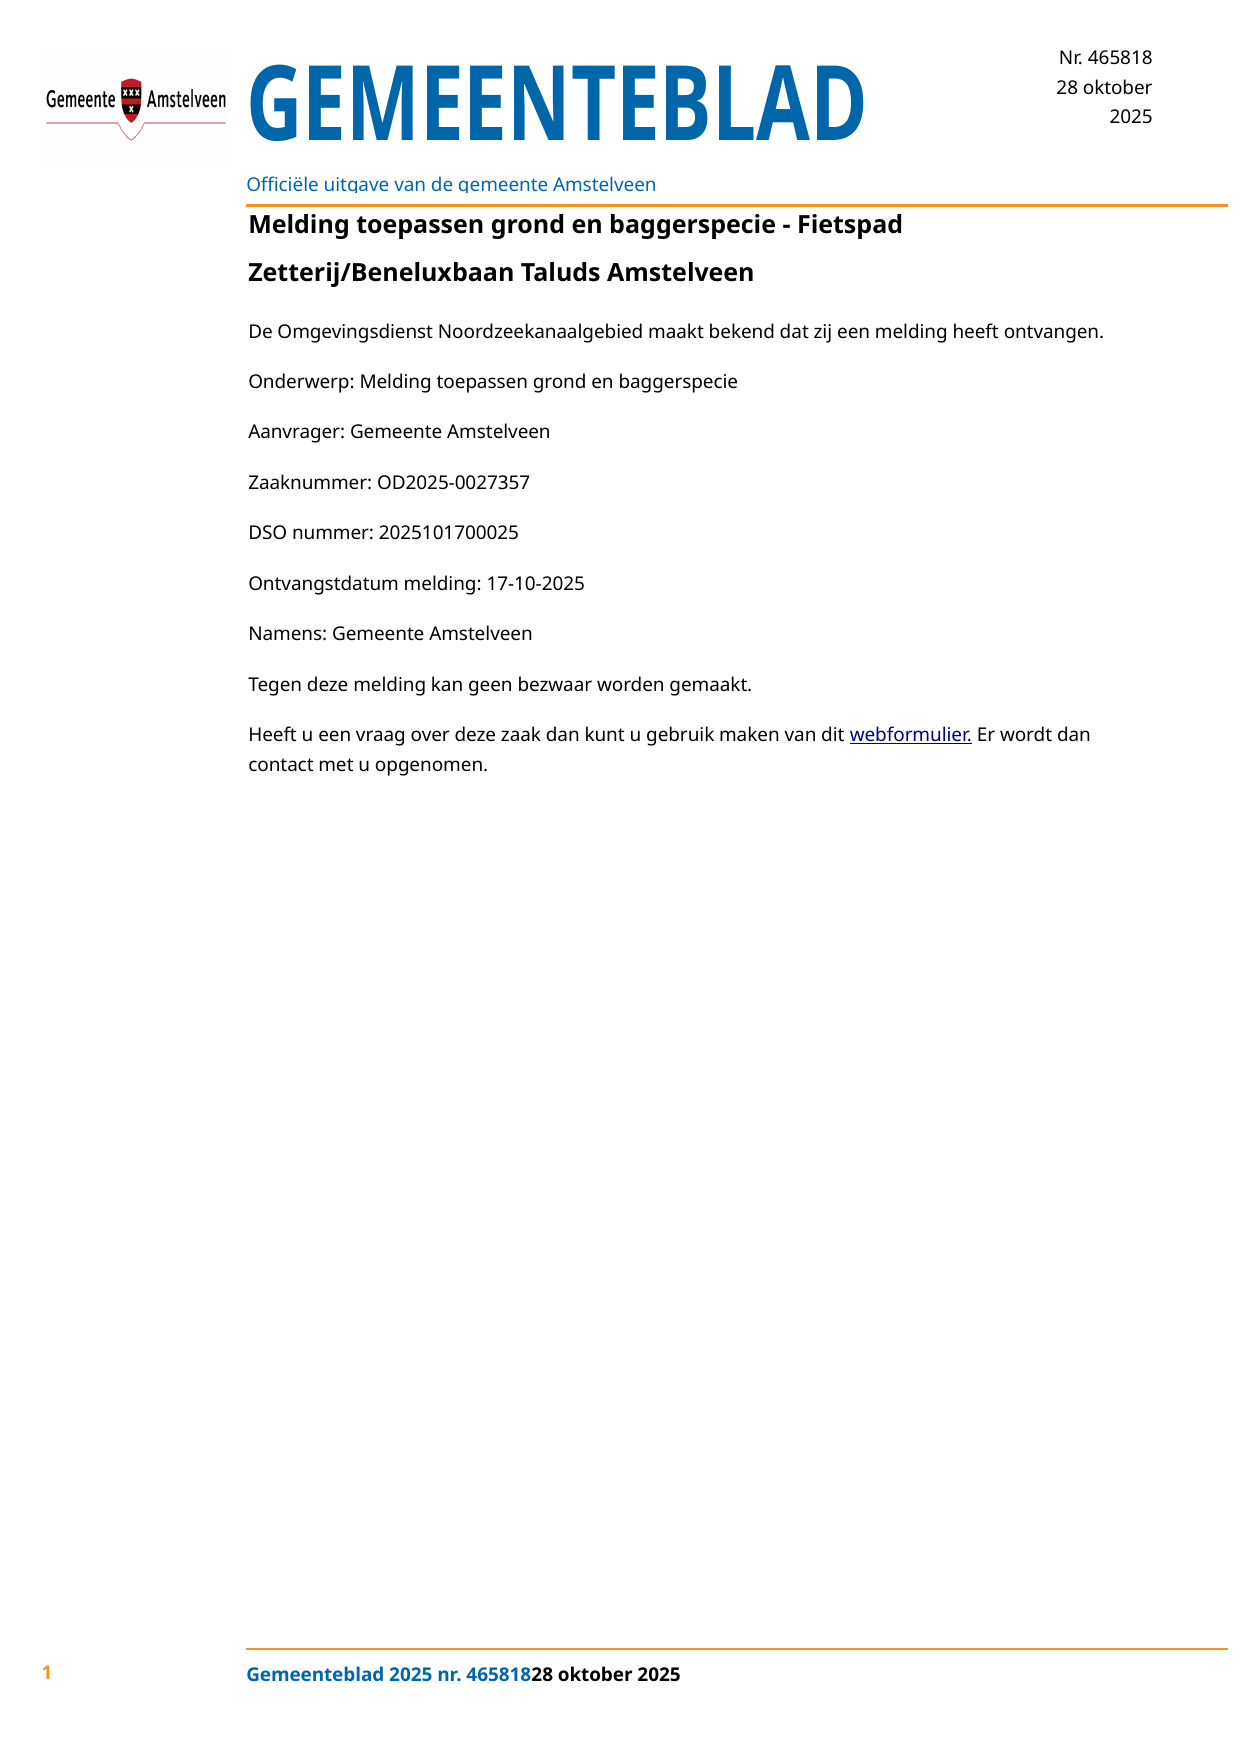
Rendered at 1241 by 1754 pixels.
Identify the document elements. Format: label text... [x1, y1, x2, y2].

text Aanvrager: Gemeente Amstelveen [248, 419, 1152, 444]
text Namens: Gemeente Amstelveen [248, 620, 1152, 646]
text Tegen deze melding kan geen bezwaar worden gemaakt. [248, 671, 1152, 697]
text Ontvangstdatum melding: 17-10-2025 [248, 570, 1152, 596]
text DSO nummer: 2025101700025 [248, 519, 1152, 545]
text Onderwerp: Melding toepassen grond en baggerspecie [248, 368, 1152, 394]
picture [41, 47, 231, 172]
text Melding toepassen grond en baggerspecie - Fietspad Zetterij/Beneluxbaan Taluds Amstelveen [248, 207, 1152, 288]
text Zaaknummer: OD2025-0027357 [248, 469, 1152, 495]
text De Omgevingsdienst Noordzeekanaalgebied maakt bekend dat zij een melding heeft ontvangen. [248, 318, 1152, 344]
text Heeft u een vraag over deze zaak dan kunt u gebruik maken van dit webformulier. Er wordt dan contact met u opgenomen. [248, 721, 1152, 777]
